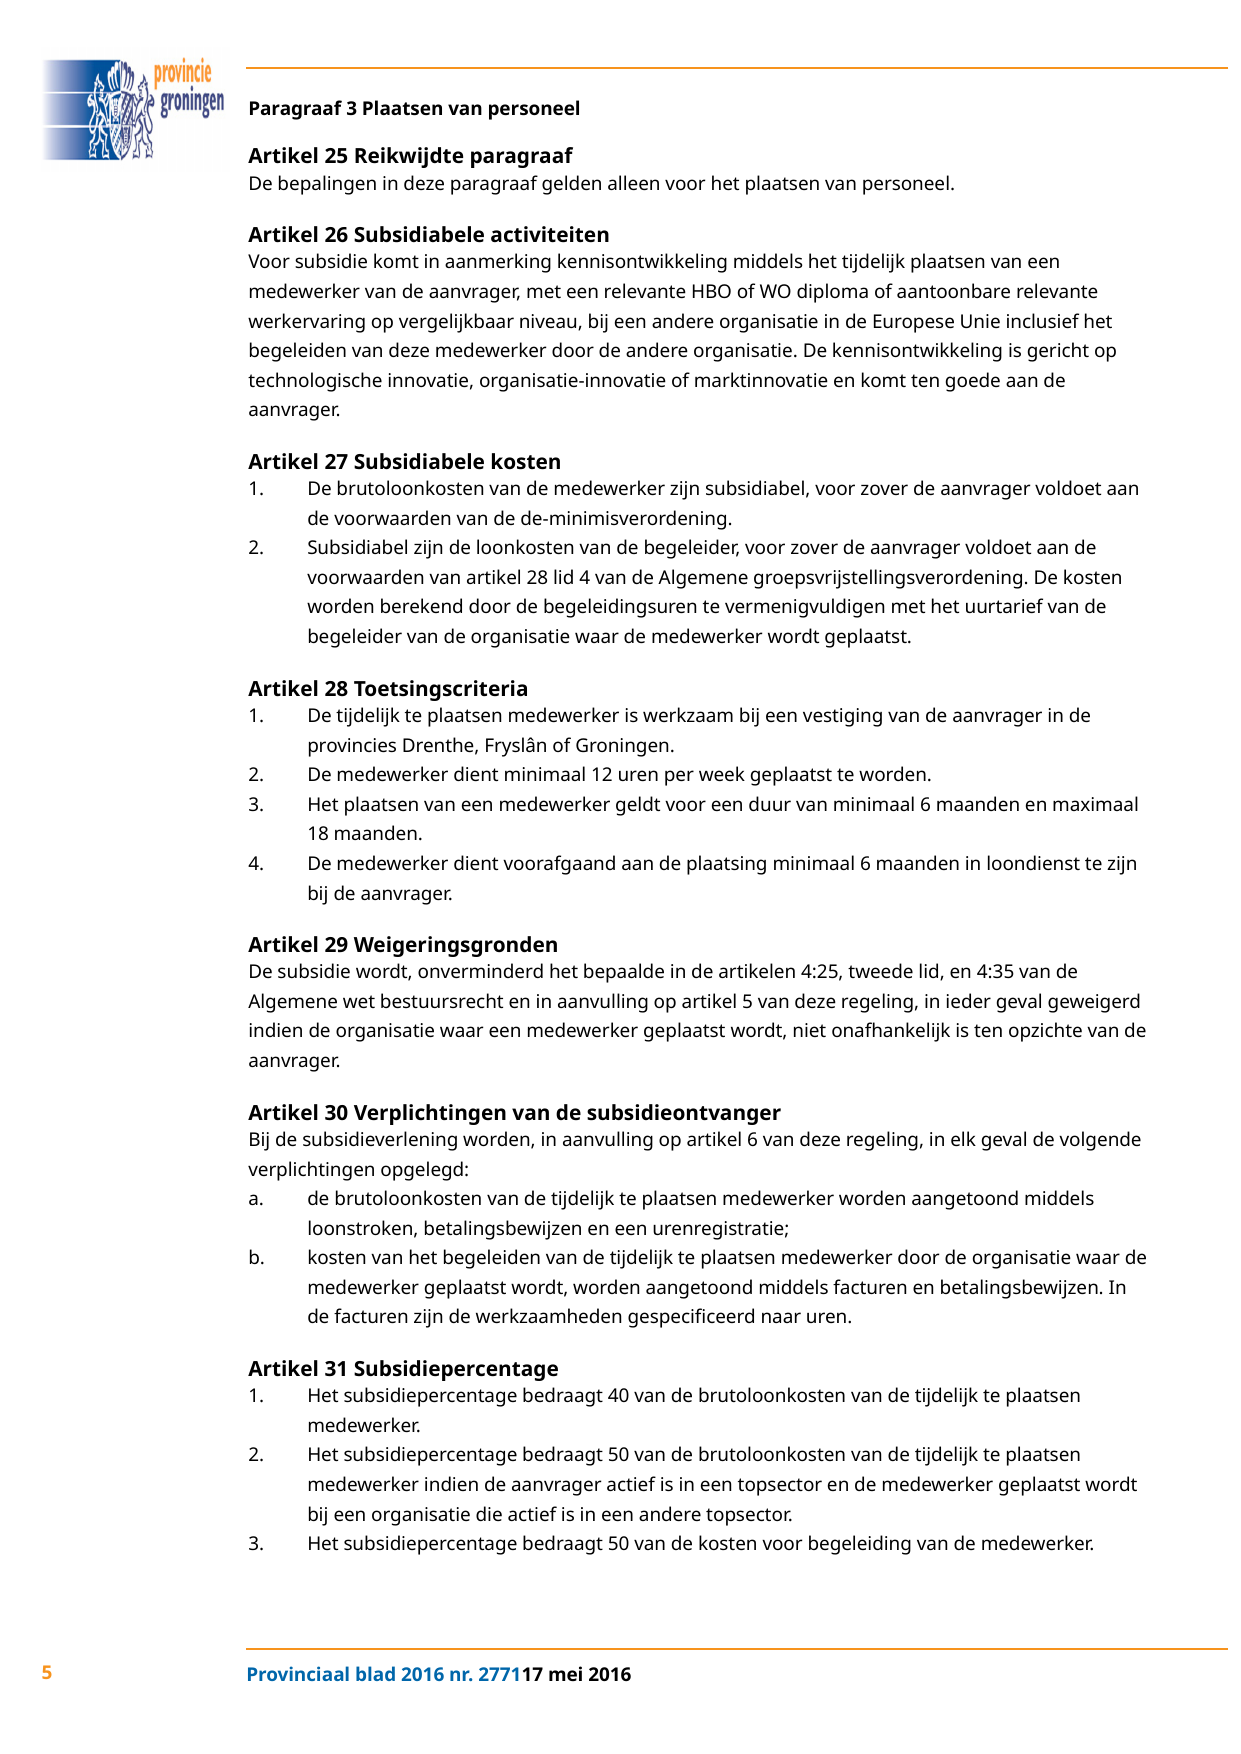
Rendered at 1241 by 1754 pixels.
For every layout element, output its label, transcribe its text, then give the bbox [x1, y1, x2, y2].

text Artikel 31 Subsidiepercentage [248, 1354, 1152, 1382]
list Het subsidiepercentage bedraagt 40 van de brutoloonkosten van de tijdelijk te plaatsen medewerker. [248, 1382, 1152, 1438]
list Subsidiabel zijn de loonkosten van de begeleider, voor zover de aanvrager voldoet aan de voorwaarden van artikel 28 lid 4 van de Algemene groepsvrijstellingsverordening. De kosten worden berekend door de begeleidingsuren te vermenigvuldigen met het uurtarief van de begeleider van de organisatie waar de medewerker wordt geplaatst. [248, 534, 1152, 649]
list De tijdelijk te plaatsen medewerker is werkzaam bij een vestiging van de aanvrager in de provincies Drenthe, Fryslân of Groningen. [248, 702, 1152, 757]
text Artikel 25 Reikwijdte paragraaf [248, 141, 1152, 170]
list De medewerker dient minimaal 12 uren per week geplaatst te worden. [248, 761, 1152, 787]
text Artikel 28 Toetsingscriteria [248, 674, 1152, 702]
text Voor subsidie komt in aanmerking kennisontwikkeling middels het tijdelijk plaatsen van een medewerker van de aanvrager, met een relevante HBO of WO diploma of aantoonbare relevante werkervaring op vergelijkbaar niveau, bij een andere organisatie in de Europese Unie inclusief het begeleiden van deze medewerker door de andere organisatie. De kennisontwikkeling is gericht op technologische innovatie, organisatie-innovatie of marktinnovatie en komt ten goede aan de aanvrager. [248, 249, 1152, 422]
list Het subsidiepercentage bedraagt 50 van de brutoloonkosten van de tijdelijk te plaatsen medewerker indien de aanvrager actief is in een topsector en de medewerker geplaatst wordt bij een organisatie die actief is in een andere topsector. [248, 1442, 1152, 1527]
text De bepalingen in deze paragraaf gelden alleen voor het plaatsen van personeel. [248, 170, 1152, 196]
picture [41, 47, 231, 172]
text Artikel 29 Weigeringsgronden [248, 930, 1152, 958]
text Artikel 26 Subsidiabele activiteiten [248, 220, 1152, 249]
text Bij de subsidieverlening worden, in aanvulling op artikel 6 van deze regeling, in elk geval de volgende verplichtingen opgelegd: [248, 1126, 1152, 1181]
list De medewerker dient voorafgaand aan de plaatsing minimaal 6 maanden in loondienst te zijn bij de aanvrager. [248, 850, 1152, 905]
text Paragraaf 3 Plaatsen van personeel [248, 95, 1152, 121]
list Het plaatsen van een medewerker geldt voor een duur van minimaal 6 maanden en maximaal 18 maanden. [248, 791, 1152, 846]
list De brutoloonkosten van de medewerker zijn subsidiabel, voor zover de aanvrager voldoet aan de voorwaarden van de de-minimisverordening. [248, 475, 1152, 531]
text Artikel 27 Subsidiabele kosten [248, 447, 1152, 475]
text De subsidie wordt, onverminderd het bepaalde in de artikelen 4:25, tweede lid, en 4:35 van de Algemene wet bestuursrecht en in aanvulling op artikel 5 van deze regeling, in ieder geval geweigerd indien de organisatie waar een medewerker geplaatst wordt, niet onafhankelijk is ten opzichte van de aanvrager. [248, 958, 1152, 1073]
text Artikel 30 Verplichtingen van de subsidieontvanger [248, 1098, 1152, 1126]
list de brutoloonkosten van de tijdelijk te plaatsen medewerker worden aangetoond middels loonstroken, betalingsbewijzen en een urenregistratie; [248, 1185, 1152, 1241]
list kosten van het begeleiden van de tijdelijk te plaatsen medewerker door de organisatie waar de medewerker geplaatst wordt, worden aangetoond middels facturen en betalingsbewijzen. In de facturen zijn de werkzaamheden gespecificeerd naar uren. [248, 1244, 1152, 1329]
list Het subsidiepercentage bedraagt 50 van de kosten voor begeleiding van de medewerker. [248, 1530, 1152, 1556]
